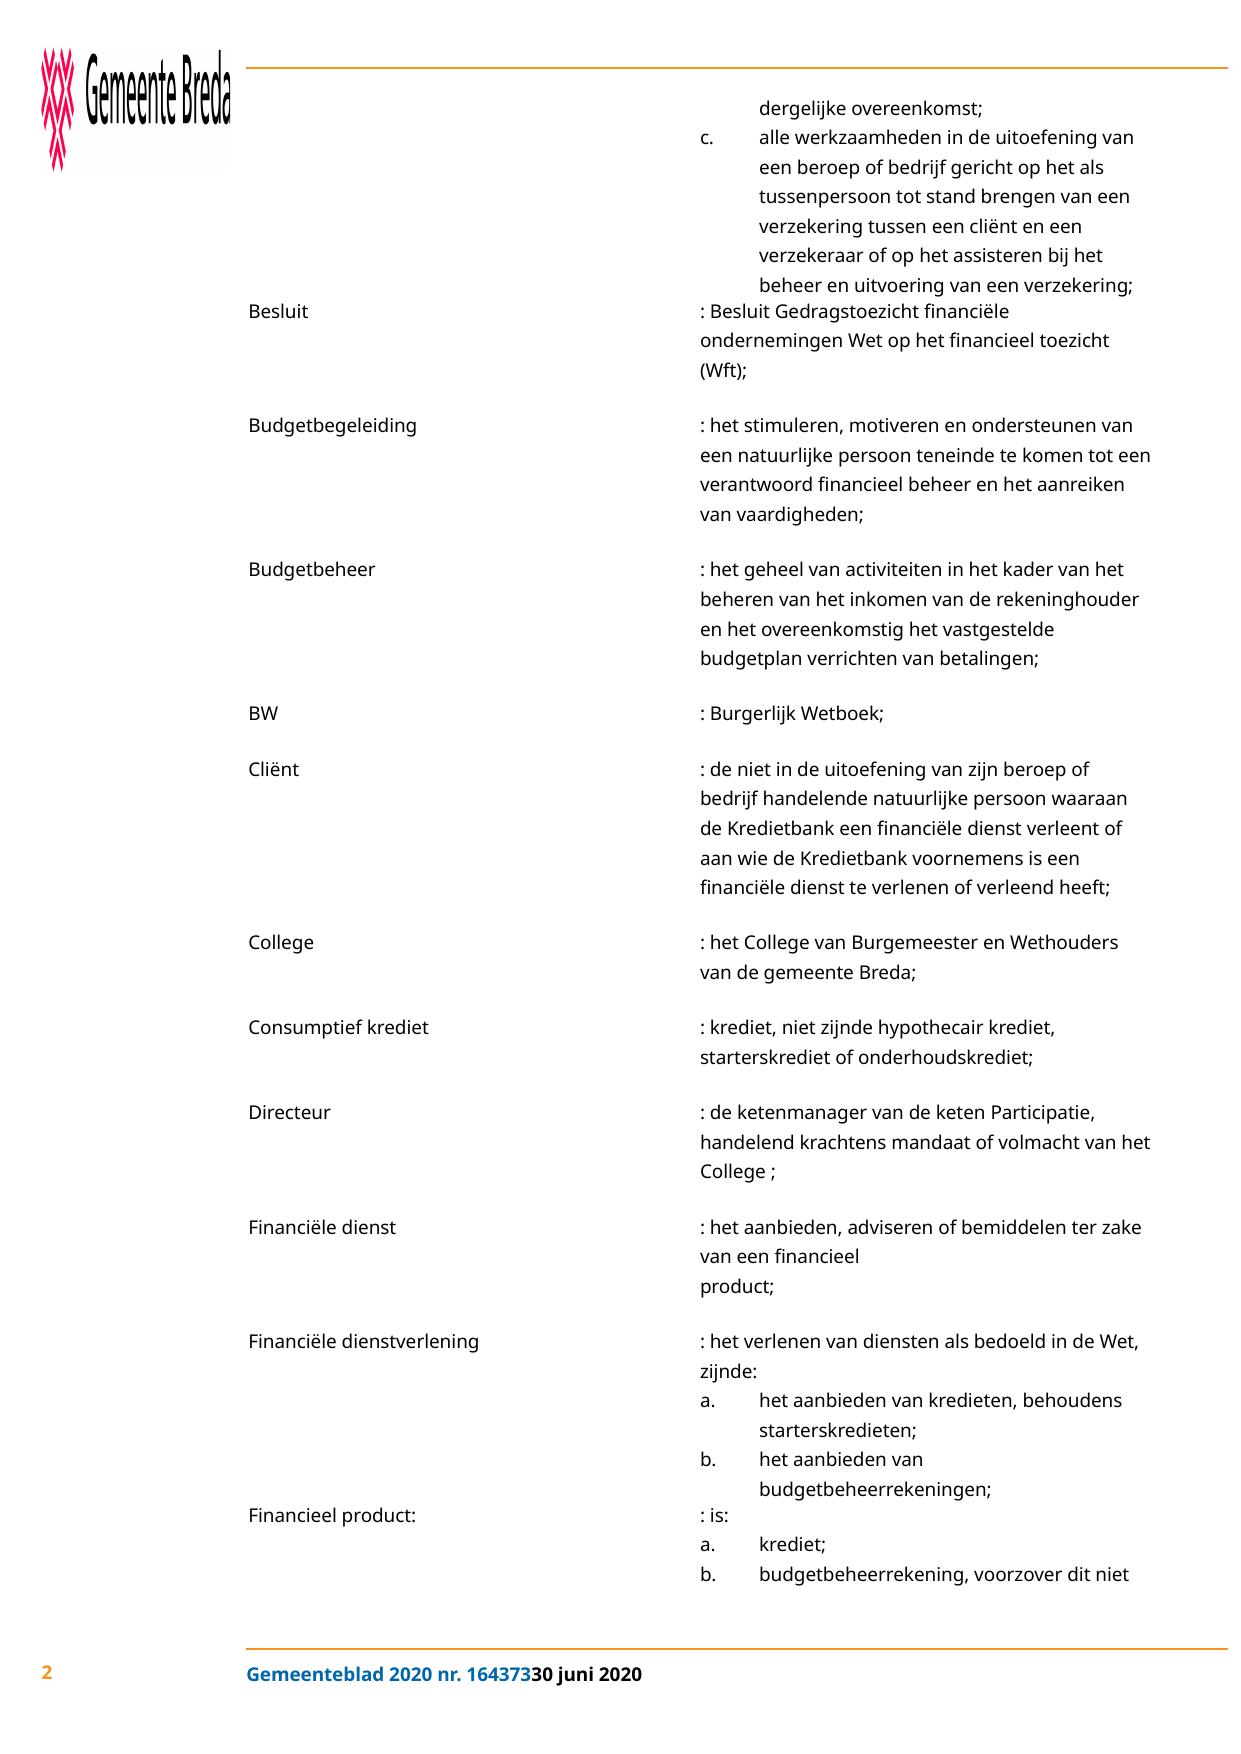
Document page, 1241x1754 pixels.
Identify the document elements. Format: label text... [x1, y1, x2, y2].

table_cell Besluit [248, 298, 700, 412]
table_cell : de ketenmanager van de keten Participatie, handelend krachtens mandaat of volmacht van het College ; [700, 1099, 1152, 1214]
table_cell College [248, 930, 700, 1014]
table_cell dergelijke overeenkomst; alle werkzaamheden in de uitoefening van een beroep of bedrijf gericht op het als tussenpersoon tot stand brengen van een verzekering tussen een cliënt en een verzekeraar of op het assisteren bij het beheer en uitvoering van een verzekering; [700, 95, 1152, 298]
table_cell Financiële dienstverlening [248, 1328, 700, 1502]
table_cell : het geheel van activiteiten in het kader van het beheren van het inkomen van de rekeninghouder en het overeenkomstig het vastgestelde budgetplan verrichten van betalingen; [700, 557, 1152, 701]
table_cell : is: krediet; budgetbeheerrekening, voorzover dit niet [700, 1502, 1152, 1587]
table_cell BW [248, 701, 700, 756]
table_cell Consumptief krediet [248, 1015, 700, 1099]
table_cell : de niet in de uitoefening van zijn beroep of bedrijf handelende natuurlijke persoon waaraan de Kredietbank een financiële dienst verleent of aan wie de Kredietbank voornemens is een financiële dienst te verlenen of verleend heeft; [700, 756, 1152, 929]
table_cell : het College van Burgemeester en Wethouders van de gemeente Breda; [700, 930, 1152, 1014]
table_cell Directeur [248, 1099, 700, 1214]
table_cell : het stimuleren, motiveren en ondersteunen van een natuurlijke persoon teneinde te komen tot een verantwoord financieel beheer en het aanreiken van vaardigheden; [700, 413, 1152, 557]
picture [41, 47, 231, 172]
table_cell Budgetbegeleiding [248, 413, 700, 557]
table_cell Financieel product: [248, 1502, 700, 1587]
table_cell : Burgerlijk Wetboek; [700, 701, 1152, 756]
table_cell : het aanbieden, adviseren of bemiddelen ter zake van een financieel product; [700, 1214, 1152, 1328]
table_cell [248, 95, 700, 298]
table_cell : krediet, niet zijnde hypothecair krediet, starterskrediet of onderhoudskrediet; [700, 1015, 1152, 1099]
table_cell : Besluit Gedragstoezicht financiële ondernemingen Wet op het financieel toezicht (Wft); [700, 298, 1152, 412]
table_cell : het verlenen van diensten als bedoeld in de Wet, zijnde: het aanbieden van kredieten, behoudens starterskredieten; het aanbieden van budgetbeheerrekeningen; [700, 1328, 1152, 1502]
table_cell Budgetbeheer [248, 557, 700, 701]
table_cell Cliënt [248, 756, 700, 929]
table_cell Financiële dienst [248, 1214, 700, 1328]
